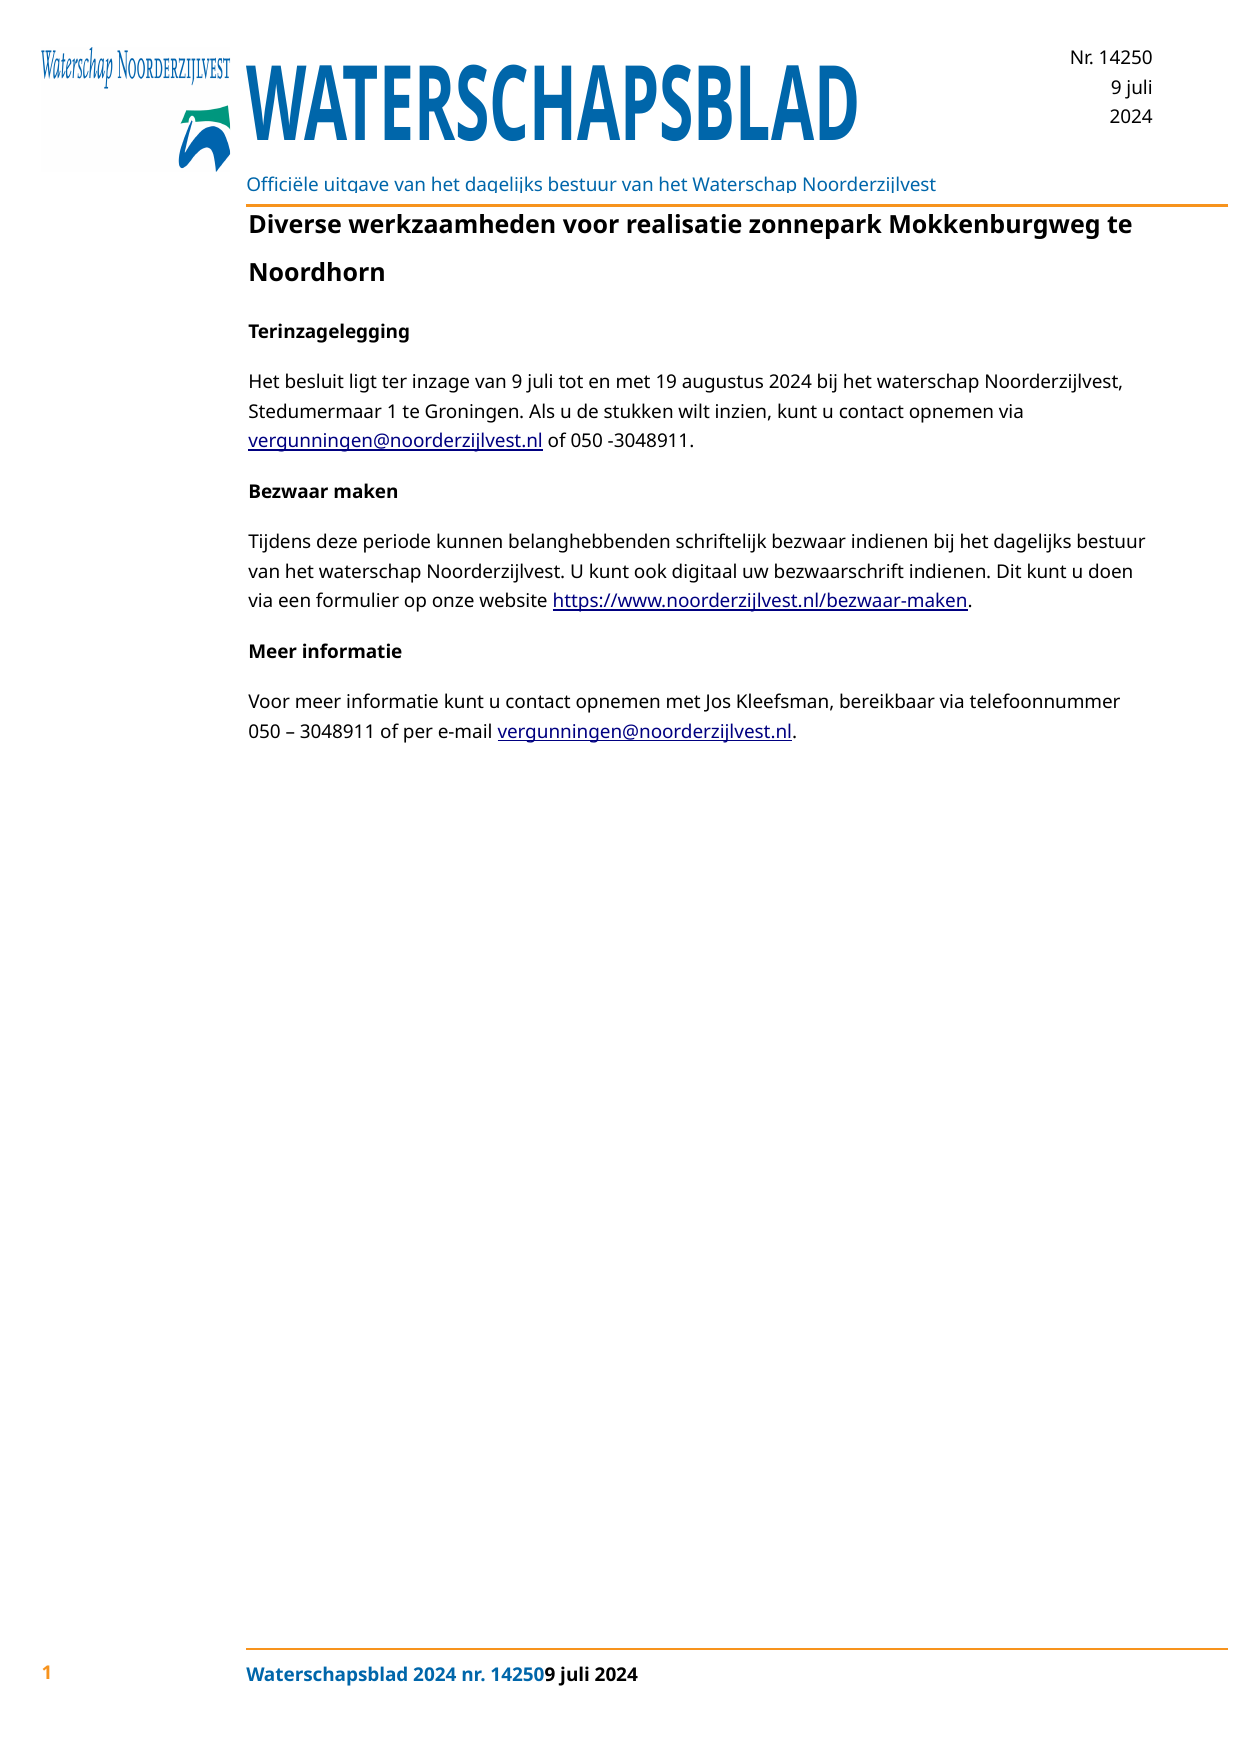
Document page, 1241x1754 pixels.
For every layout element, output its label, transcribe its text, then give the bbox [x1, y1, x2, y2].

text Diverse werkzaamheden voor realisatie zonnepark Mokkenburgweg te Noordhorn [248, 207, 1152, 288]
text Voor meer informatie kunt u contact opnemen met Jos Kleefsman, bereikbaar via telefoonnummer 050 – 3048911 of per e-mail vergunningen@noorderzijlvest.nl. [248, 688, 1152, 744]
text Tijdens deze periode kunnen belanghebbenden schriftelijk bezwaar indienen bij het dagelijks bestuur van het waterschap Noorderzijlvest. U kunt ook digitaal uw bezwaarschrift indienen. Dit kunt u doen via een formulier op onze website https://www.noorderzijlvest.nl/bezwaar-maken. [248, 528, 1152, 613]
text Terinzagelegging [248, 318, 1152, 344]
text Meer informatie [248, 638, 1152, 664]
picture [41, 47, 231, 172]
text Bezwaar maken [248, 478, 1152, 504]
text Het besluit ligt ter inzage van 9 juli tot en met 19 augustus 2024 bij het waterschap Noorderzijlvest, Stedumermaar 1 te Groningen. Als u de stukken wilt inzien, kunt u contact opnemen via vergunningen@noorderzijlvest.nl of 050 -3048911. [248, 368, 1152, 453]
